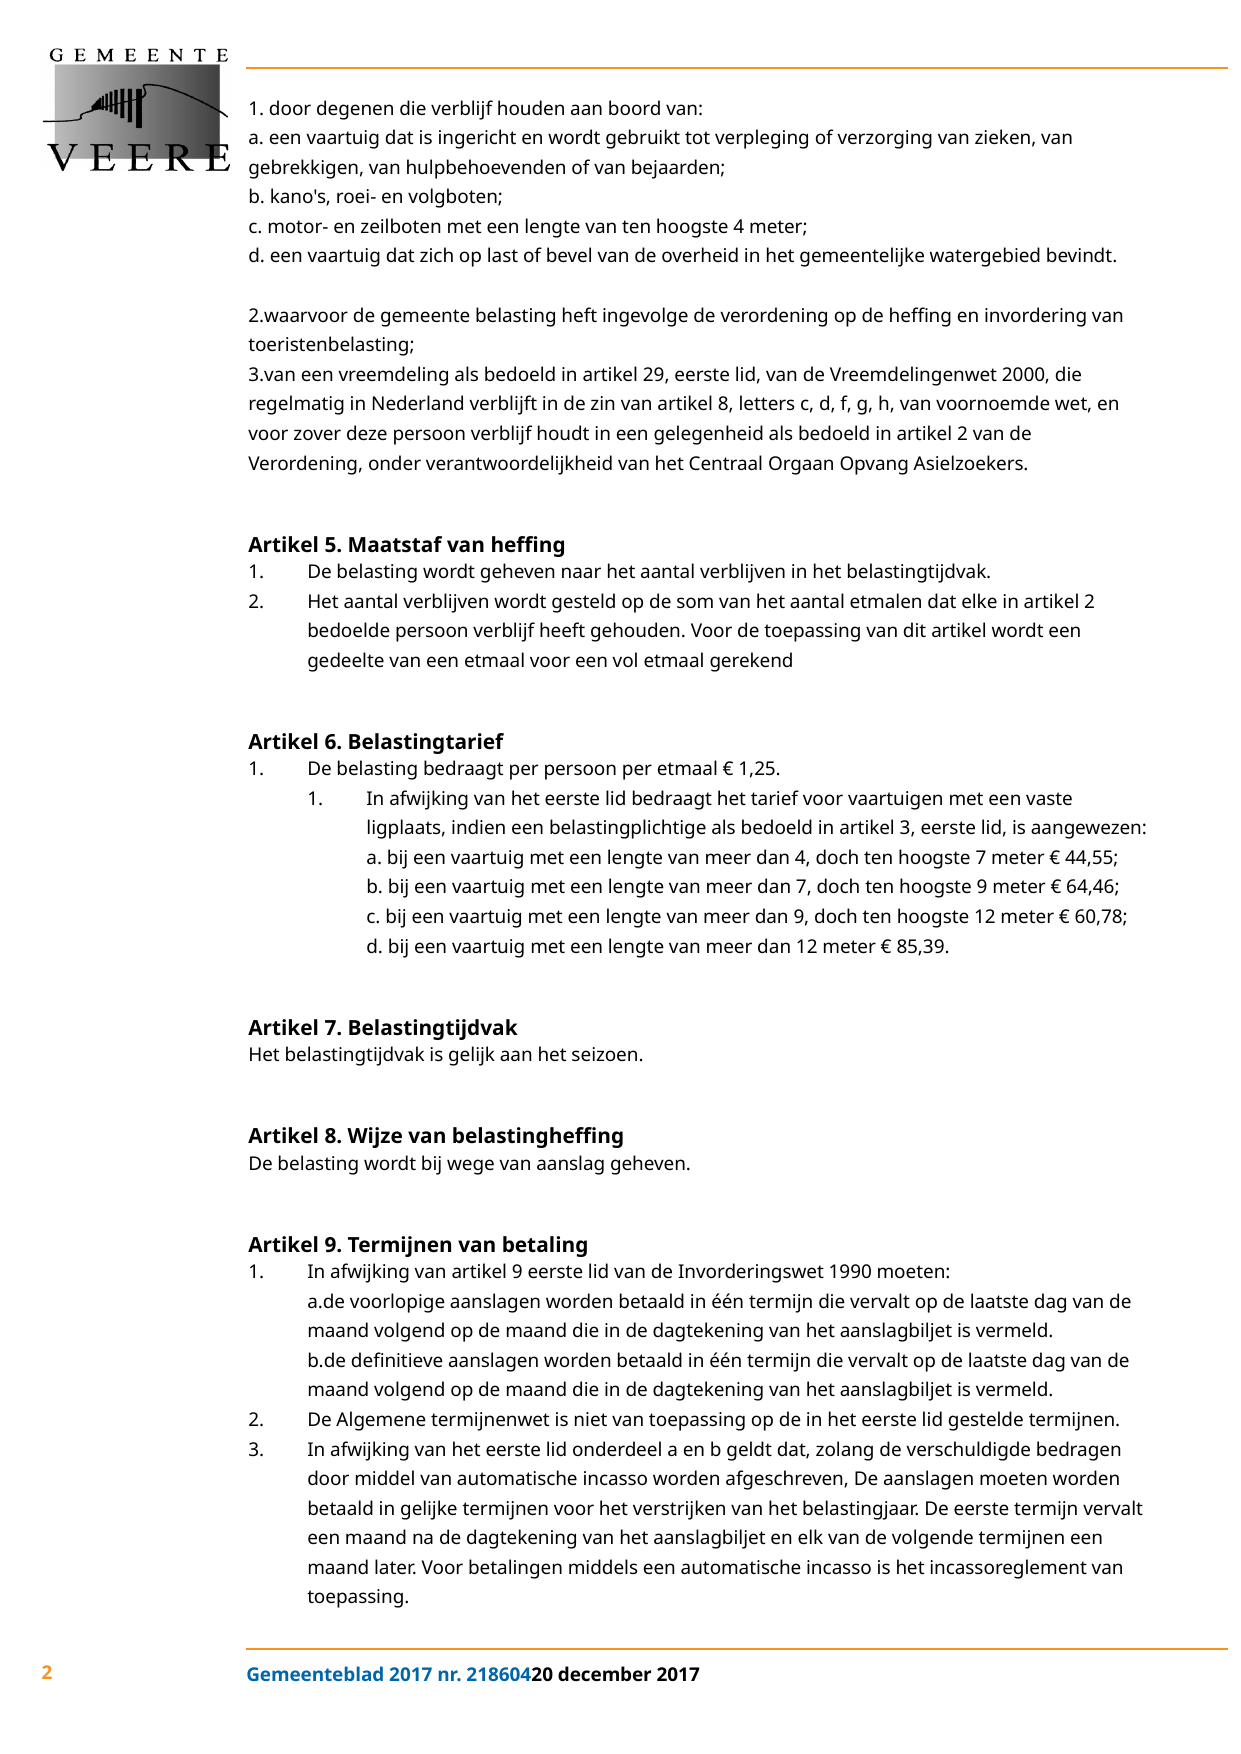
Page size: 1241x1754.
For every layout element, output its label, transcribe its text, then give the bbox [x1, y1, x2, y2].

list De Algemene termijnenwet is niet van toepassing op de in het eerste lid gestelde termijnen. [248, 1406, 1152, 1432]
text a. een vaartuig dat is ingericht en wordt gebruikt tot verpleging of verzorging van zieken, van gebrekkigen, van hulpbehoevenden of van bejaarden; [248, 124, 1152, 180]
text 3.van een vreemdeling als bedoeld in artikel 29, eerste lid, van de Vreemdelingenwet 2000, die regelmatig in Nederland verblijft in de zin van artikel 8, letters c, d, f, g, h, van voornoemde wet, en voor zover deze persoon verblijf houdt in een gelegenheid als bedoeld in artikel 2 van de Verordening, onder verantwoordelijkheid van het Centraal Orgaan Opvang Asielzoekers. [248, 361, 1152, 476]
list d. bij een vaartuig met een lengte van meer dan 12 meter € 85,39. [307, 933, 1152, 959]
list De belasting bedraagt per persoon per etmaal € 1,25. [248, 755, 1152, 781]
list c. bij een vaartuig met een lengte van meer dan 9, doch ten hoogste 12 meter € 60,78; [307, 903, 1152, 929]
list In afwijking van het eerste lid bedraagt het tarief voor vaartuigen met een vaste ligplaats, indien een belastingplichtige als bedoeld in artikel 3, eerste lid, is aangewezen: [307, 785, 1152, 840]
list a.de voorlopige aanslagen worden betaald in één termijn die vervalt op de laatste dag van de maand volgend op de maand die in de dagtekening van het aanslagbiljet is vermeld. [248, 1288, 1152, 1343]
text Artikel 5. Maatstaf van heffing [248, 530, 1152, 558]
text Artikel 9. Termijnen van betaling [248, 1230, 1152, 1258]
text d. een vaartuig dat zich op last of bevel van de overheid in het gemeentelijke watergebied bevindt. [248, 243, 1152, 268]
text Het belastingtijdvak is gelijk aan het seizoen. [248, 1041, 1152, 1067]
text 2.waarvoor de gemeente belasting heft ingevolge de verordening op de heffing en invordering van toeristenbelasting; [248, 302, 1152, 357]
list a. bij een vaartuig met een lengte van meer dan 4, doch ten hoogste 7 meter € 44,55; [307, 844, 1152, 870]
text b. kano's, roei- en volgboten; [248, 183, 1152, 209]
text c. motor- en zeilboten met een lengte van ten hoogste 4 meter; [248, 213, 1152, 239]
text Artikel 8. Wijze van belastingheffing [248, 1121, 1152, 1150]
list In afwijking van artikel 9 eerste lid van de Invorderingswet 1990 moeten: [248, 1258, 1152, 1284]
list In afwijking van het eerste lid onderdeel a en b geldt dat, zolang de verschuldigde bedragen door middel van automatische incasso worden afgeschreven, De aanslagen moeten worden betaald in gelijke termijnen voor het verstrijken van het belastingjaar. De eerste termijn vervalt een maand na de dagtekening van het aanslagbiljet en elk van de volgende termijnen een maand later. Voor betalingen middels een automatische incasso is het incassoreglement van toepassing. [248, 1436, 1152, 1609]
list b. bij een vaartuig met een lengte van meer dan 7, doch ten hoogste 9 meter € 64,46; [307, 874, 1152, 899]
picture [41, 47, 231, 172]
text 1. door degenen die verblijf houden aan boord van: [248, 95, 1152, 121]
text De belasting wordt bij wege van aanslag geheven. [248, 1150, 1152, 1176]
text Artikel 7. Belastingtijdvak [248, 1013, 1152, 1041]
list Het aantal verblijven wordt gesteld op de som van het aantal etmalen dat elke in artikel 2 bedoelde persoon verblijf heeft gehouden. Voor de toepassing van dit artikel wordt een gedeelte van een etmaal voor een vol etmaal gerekend [248, 588, 1152, 673]
text Artikel 6. Belastingtarief [248, 727, 1152, 755]
list b.de definitieve aanslagen worden betaald in één termijn die vervalt op de laatste dag van de maand volgend op de maand die in de dagtekening van het aanslagbiljet is vermeld. [248, 1347, 1152, 1402]
list De belasting wordt geheven naar het aantal verblijven in het belastingtijdvak. [248, 558, 1152, 584]
